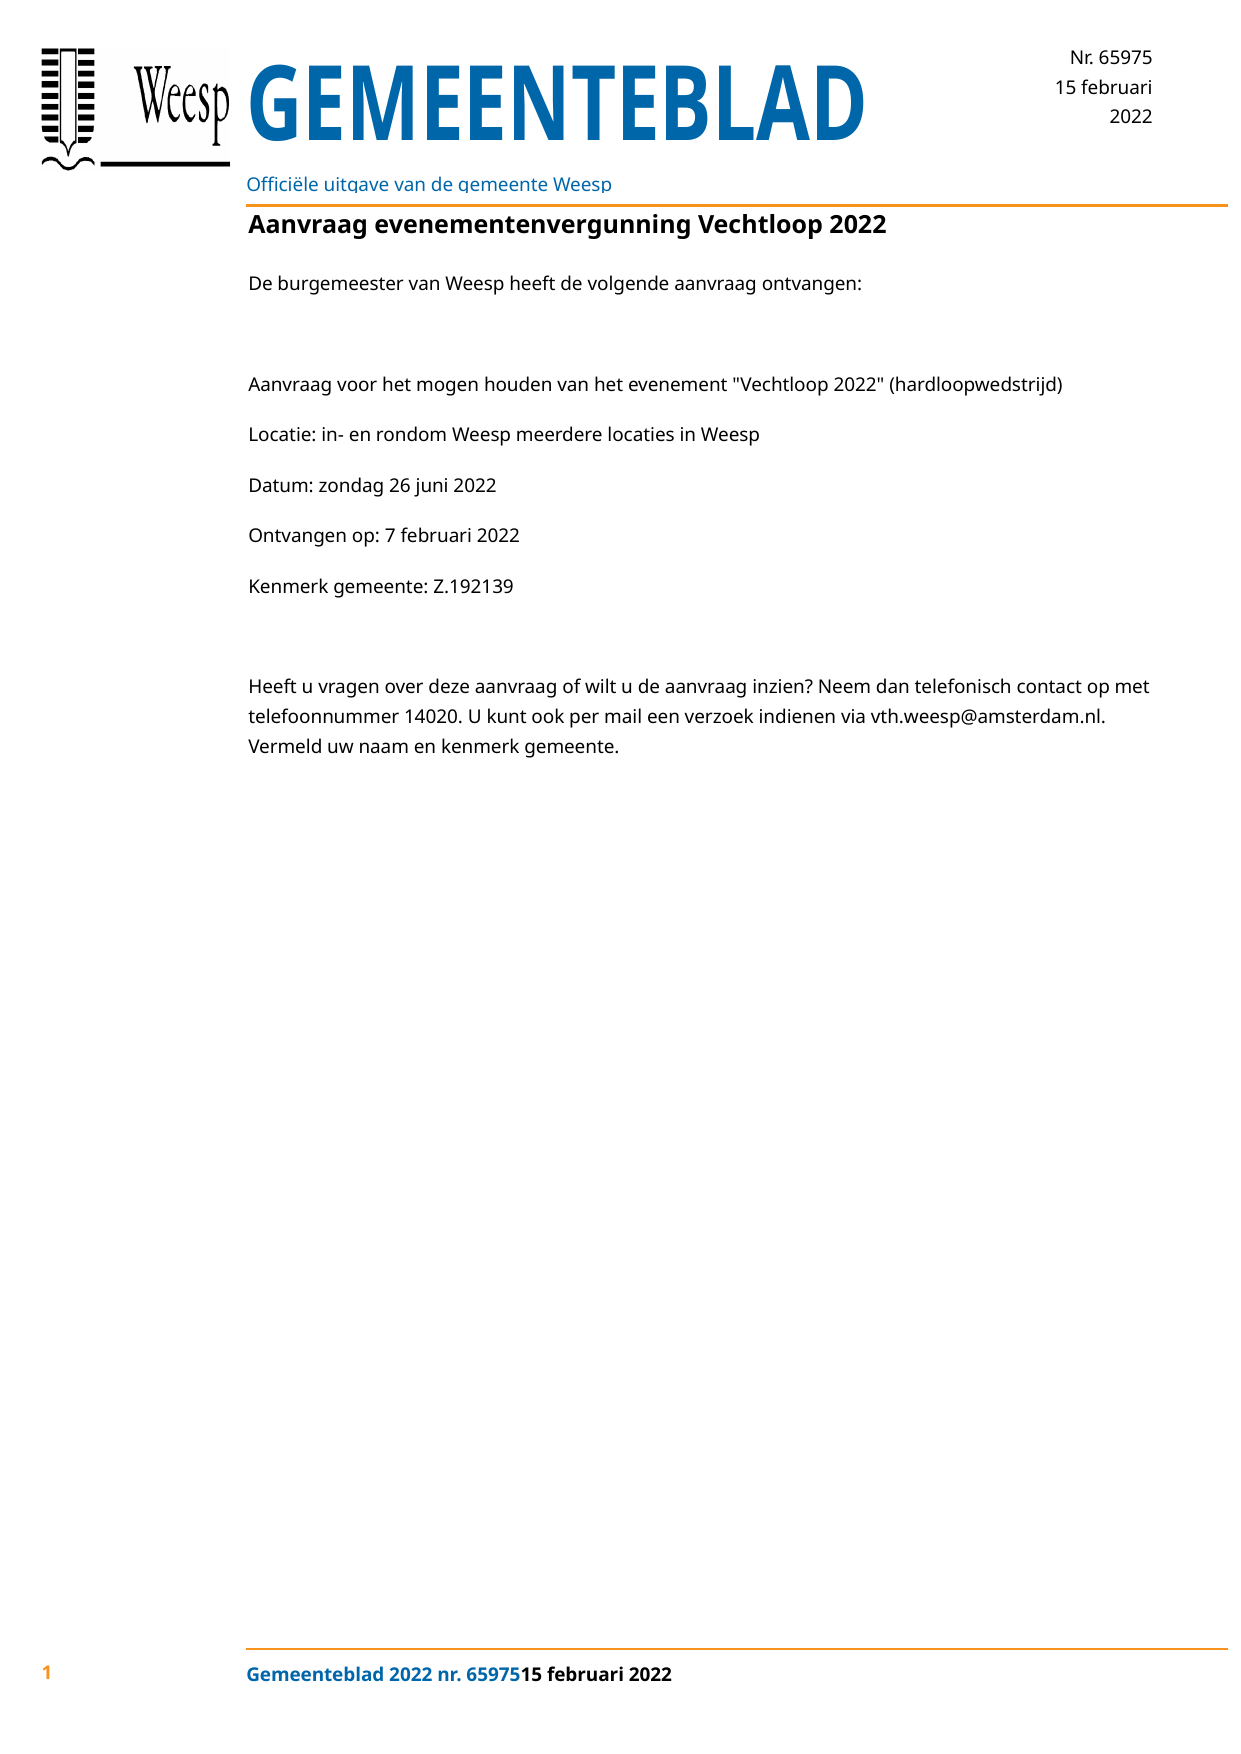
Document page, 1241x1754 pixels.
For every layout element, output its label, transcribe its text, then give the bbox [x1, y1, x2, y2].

text Heeft u vragen over deze aanvraag of wilt u de aanvraag inzien? Neem dan telefonisch contact op met telefoonnummer 14020. U kunt ook per mail een verzoek indienen via vth.weesp@amsterdam.nl. Vermeld uw naam en kenmerk gemeente. [248, 674, 1152, 758]
picture [41, 47, 231, 172]
text Kenmerk gemeente: Z.192139 [248, 573, 1152, 598]
text Aanvraag voor het mogen houden van het evenement "Vechtloop 2022" (hardloopwedstrijd) [248, 371, 1152, 397]
text De burgemeester van Weesp heeft de volgende aanvraag ontvangen: [248, 270, 1152, 296]
text Datum: zondag 26 juni 2022 [248, 472, 1152, 498]
text Aanvraag evenementenvergunning Vechtloop 2022 [248, 207, 1152, 241]
text Locatie: in- en rondom Weesp meerdere locaties in Weesp [248, 422, 1152, 447]
text Ontvangen op: 7 februari 2022 [248, 522, 1152, 548]
